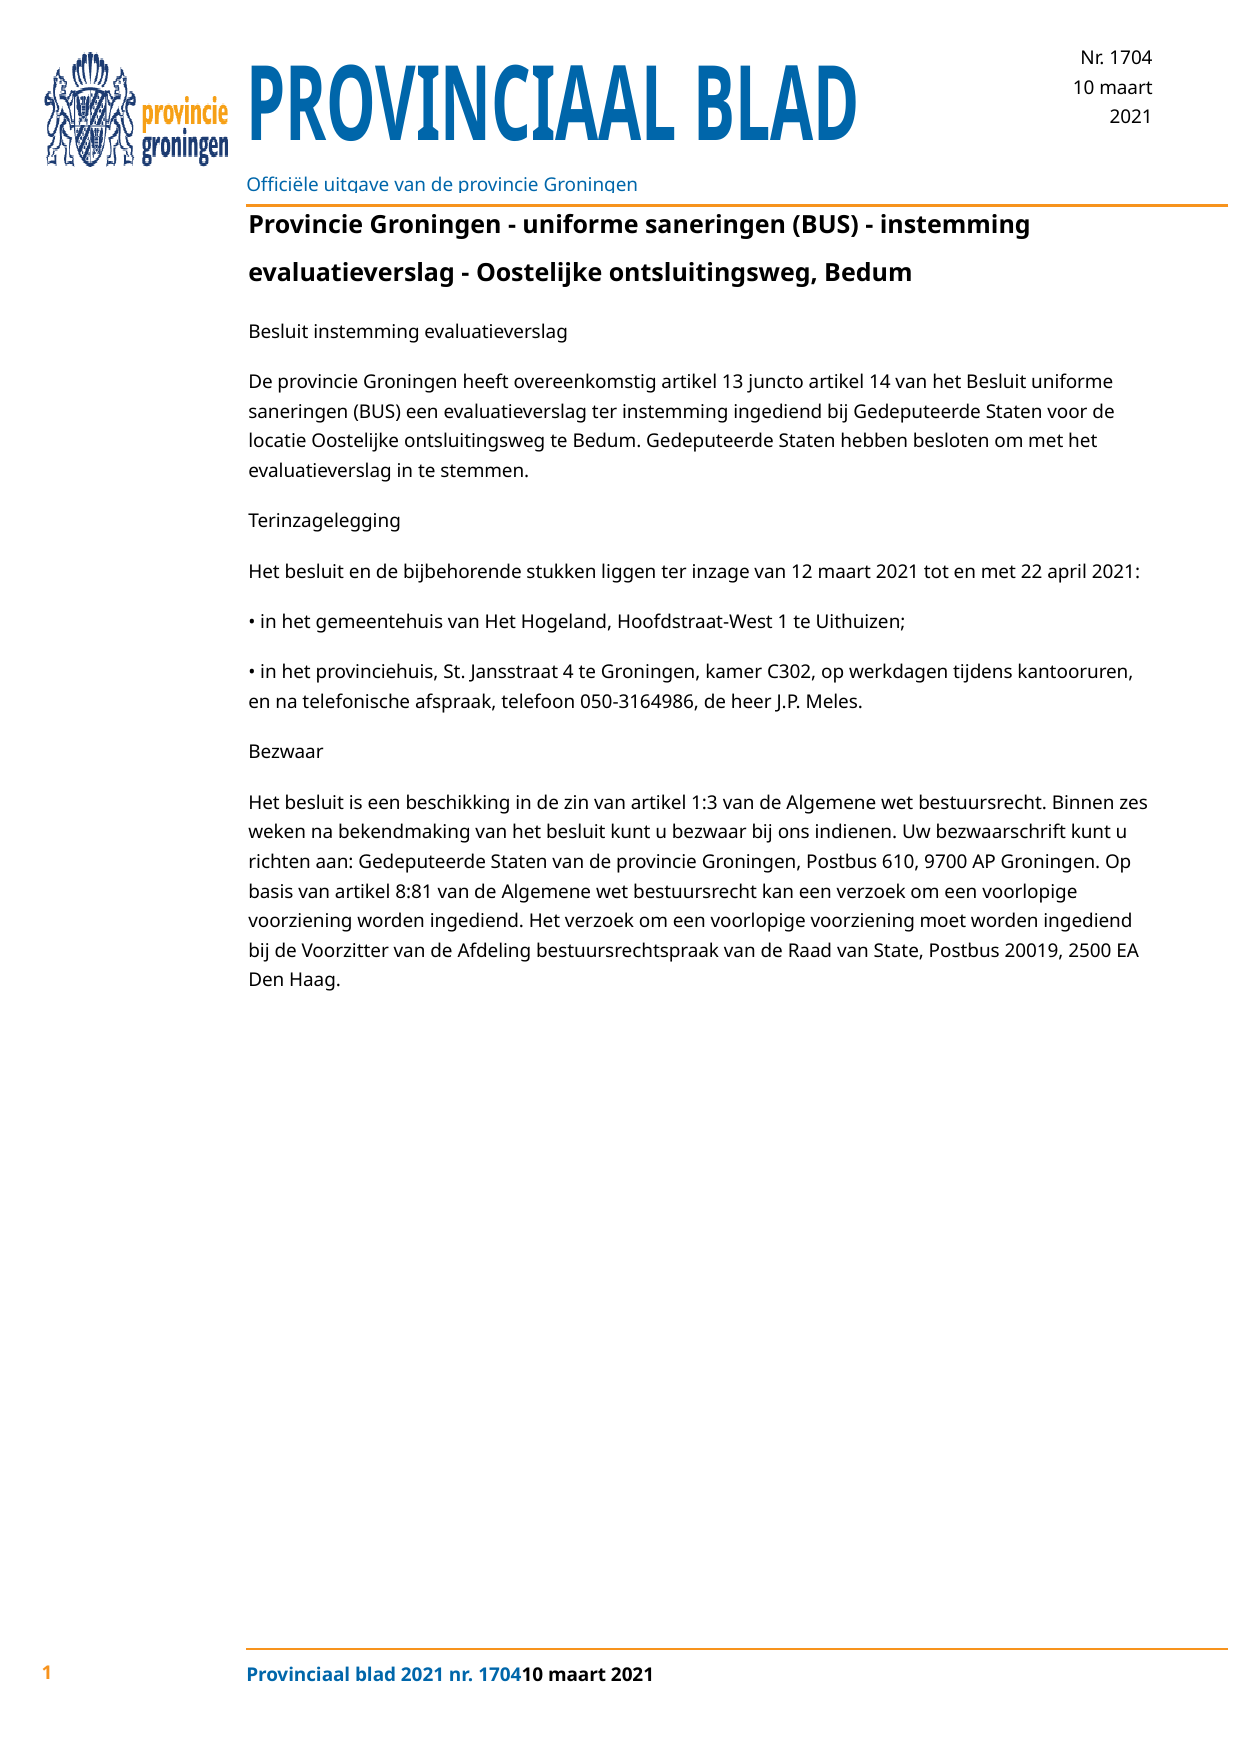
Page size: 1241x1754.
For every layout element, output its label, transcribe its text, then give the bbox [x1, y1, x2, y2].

text • in het gemeentehuis van Het Hogeland, Hoofdstraat-West 1 te Uithuizen; [248, 608, 1152, 634]
text Besluit instemming evaluatieverslag [248, 318, 1152, 344]
text Terinzagelegging [248, 507, 1152, 533]
text Het besluit en de bijbehorende stukken liggen ter inzage van 12 maart 2021 tot en met 22 april 2021: [248, 558, 1152, 584]
text • in het provinciehuis, St. Jansstraat 4 te Groningen, kamer C302, op werkdagen tijdens kantooruren, en na telefonische afspraak, telefoon 050-3164986, de heer J.P. Meles. [248, 659, 1152, 714]
text Het besluit is een beschikking in de zin van artikel 1:3 van de Algemene wet bestuursrecht. Binnen zes weken na bekendmaking van het besluit kunt u bezwaar bij ons indienen. Uw bezwaarschrift kunt u richten aan: Gedeputeerde Staten van de provincie Groningen, Postbus 610, 9700 AP Groningen. Op basis van artikel 8:81 van de Algemene wet bestuursrecht kan een verzoek om een voorlopige voorziening worden ingediend. Het verzoek om een voorlopige voorziening moet worden ingediend bij de Voorzitter van de Afdeling bestuursrechtspraak van de Raad van State, Postbus 20019, 2500 EA Den Haag. [248, 789, 1152, 992]
text De provincie Groningen heeft overeenkomstig artikel 13 juncto artikel 14 van het Besluit uniforme saneringen (BUS) een evaluatieverslag ter instemming ingediend bij Gedeputeerde Staten voor de locatie Oostelijke ontsluitingsweg te Bedum. Gedeputeerde Staten hebben besloten om met het evaluatieverslag in te stemmen. [248, 368, 1152, 483]
text Provincie Groningen - uniforme saneringen (BUS) - instemming evaluatieverslag - Oostelijke ontsluitingsweg, Bedum [248, 207, 1152, 288]
text Bezwaar [248, 739, 1152, 764]
picture [41, 47, 231, 172]
